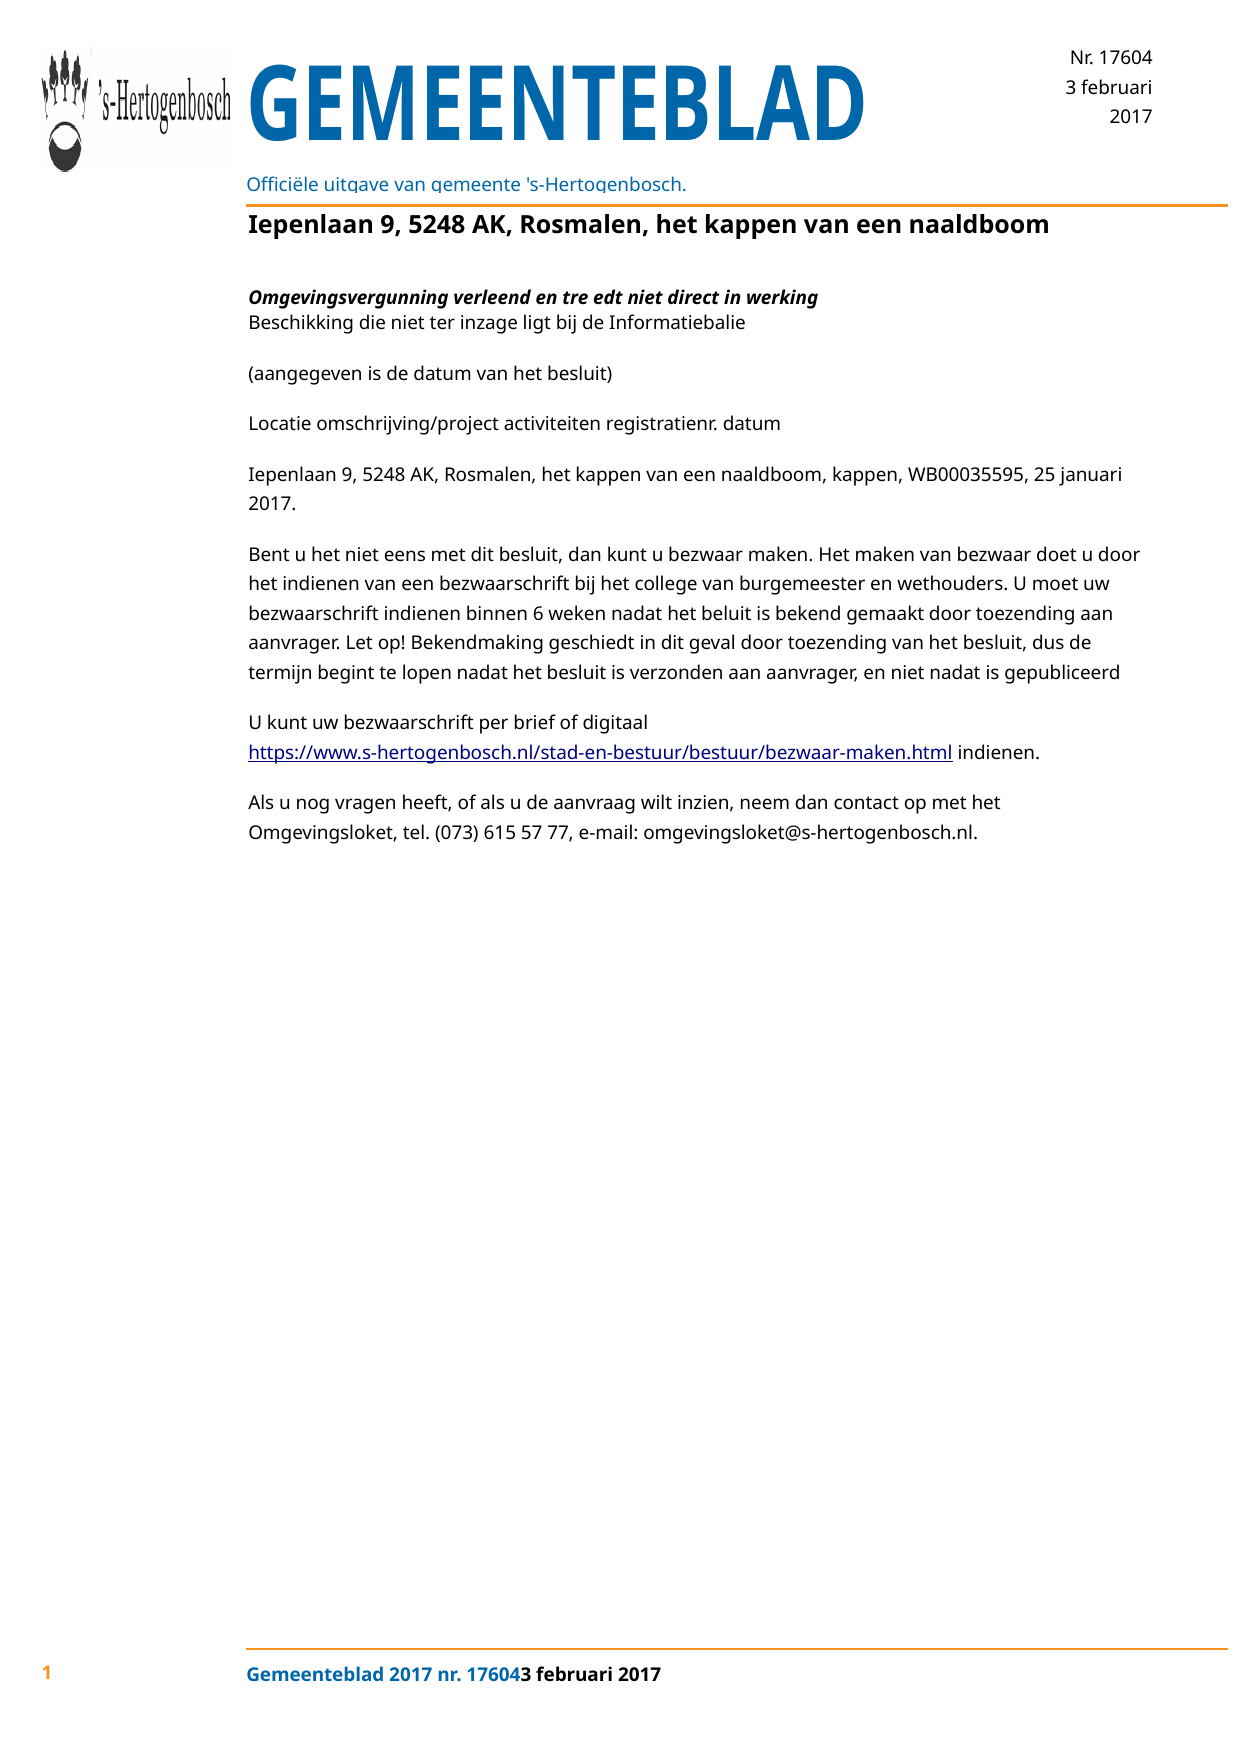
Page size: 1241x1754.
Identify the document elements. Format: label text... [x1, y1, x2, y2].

text (aangegeven is de datum van het besluit) [248, 360, 1152, 386]
text Locatie omschrijving/project activiteiten registratienr. datum [248, 410, 1152, 436]
text Als u nog vragen heeft, of als u de aanvraag wilt inzien, neem dan contact op met het Omgevingsloket, tel. (073) 615 57 77, e-mail: omgevingsloket@s-hertogenbosch.nl. [248, 789, 1152, 845]
text Iepenlaan 9, 5248 AK, Rosmalen, het kappen van een naaldboom, kappen, WB00035595, 25 januari 2017. [248, 461, 1152, 516]
text U kunt uw bezwaarschrift per brief of digitaal https://www.s-hertogenbosch.nl/stad-en-bestuur/bestuur/bezwaar-maken.html indienen. [248, 709, 1152, 765]
picture [41, 47, 231, 172]
text Bent u het niet eens met dit besluit, dan kunt u bezwaar maken. Het maken van bezwaar doet u door het indienen van een bezwaarschrift bij het college van burgemeester en wethouders. U moet uw bezwaarschrift indienen binnen 6 weken nadat het beluit is bekend gemaakt door toezending aan aanvrager. Let op! Bekendmaking geschiedt in dit geval door toezending van het besluit, dus de termijn begint te lopen nadat het besluit is verzonden aan aanvrager, en niet nadat is gepubliceerd [248, 541, 1152, 685]
text Omgevingsvergunning verleend en tre edt niet direct in werking [248, 284, 1152, 309]
text Beschikking die niet ter inzage ligt bij de Informatiebalie [248, 309, 1152, 335]
text Iepenlaan 9, 5248 AK, Rosmalen, het kappen van een naaldboom [248, 207, 1152, 241]
